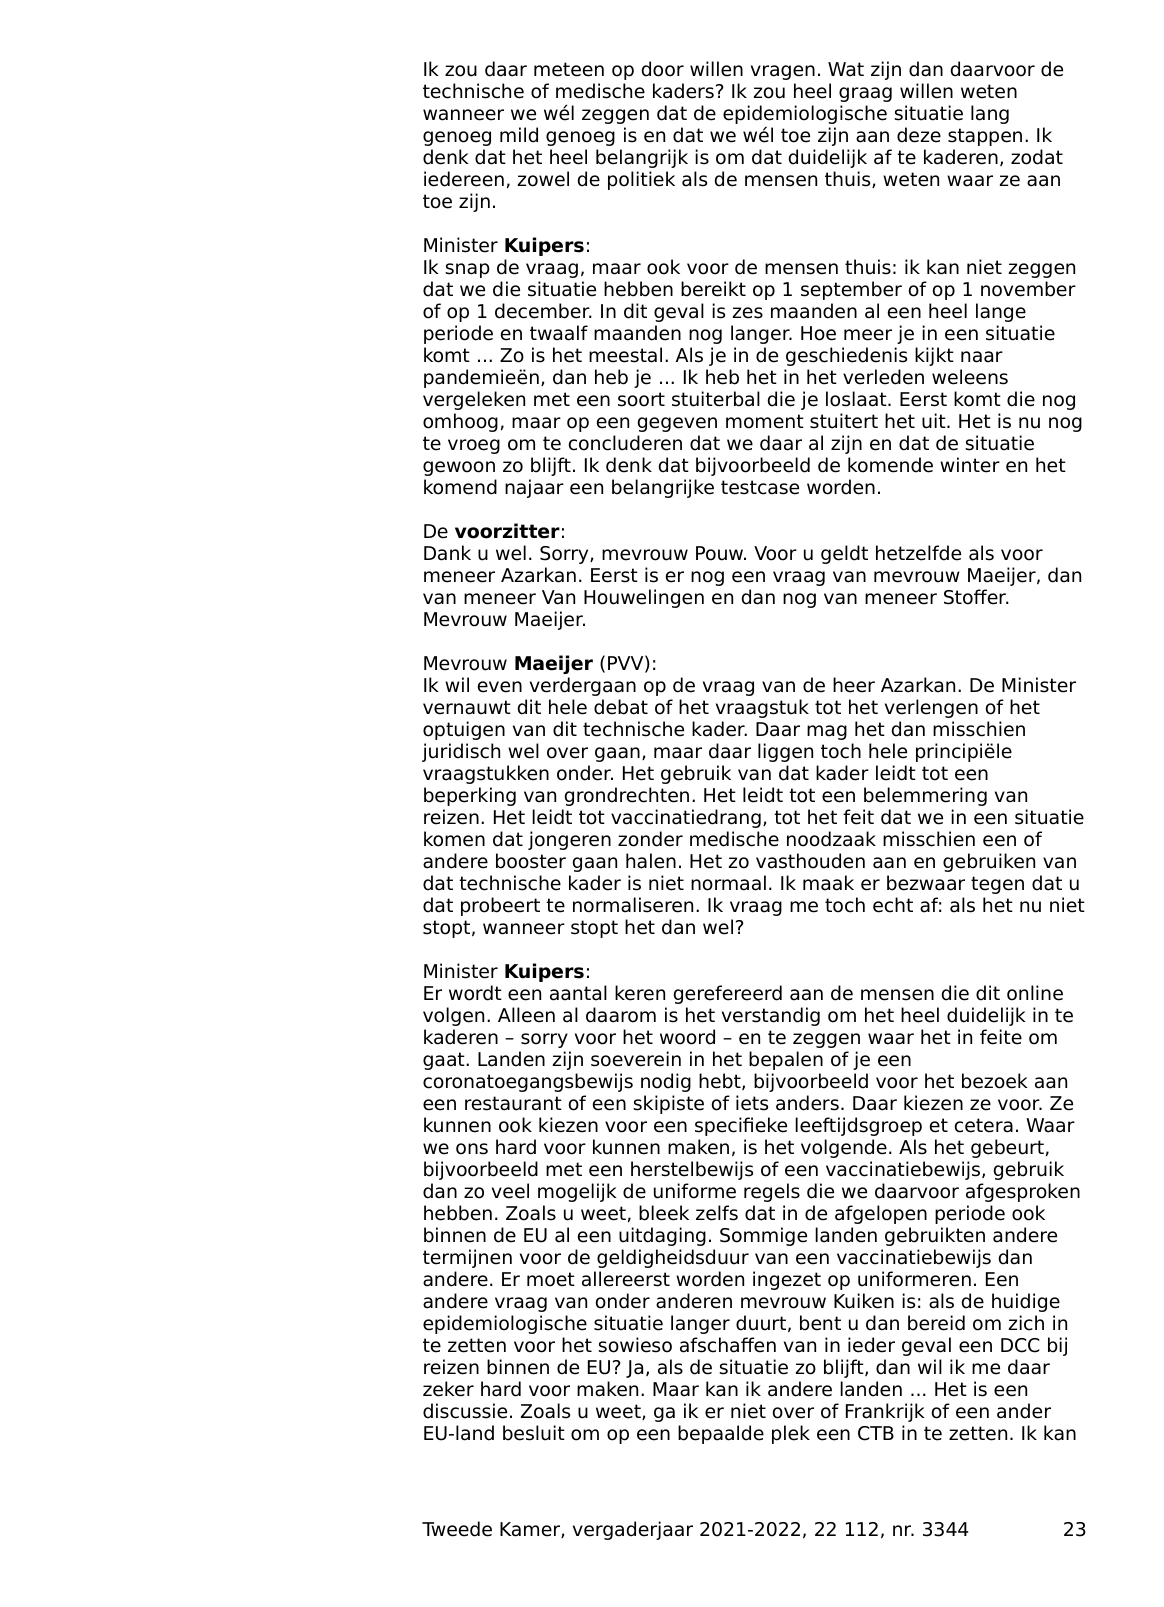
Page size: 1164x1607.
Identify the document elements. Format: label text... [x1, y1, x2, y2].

text Mevrouw Maeijer (PVV): [422, 653, 1087, 675]
text Er wordt een aantal keren gerefereerd aan de mensen die dit online volgen. Alleen al daarom is het verstandig om het heel duidelijk in te kaderen – sorry voor het woord – en te zeggen waar het in feite om gaat. Landen zijn soeverein in het bepalen of je een coronatoegangsbewijs nodig hebt, bijvoorbeeld voor het bezoek aan een restaurant of een skipiste of iets anders. Daar kiezen ze voor. Ze kunnen ook kiezen voor een specifieke leeftijdsgroep et cetera. Waar we ons hard voor kunnen maken, is het volgende. Als het gebeurt, bijvoorbeeld met een herstelbewijs of een vaccinatiebewijs, gebruik dan zo veel mogelijk de uniforme regels die we daarvoor afgesproken hebben. Zoals u weet, bleek zelfs dat in de afgelopen periode ook binnen de EU al een uitdaging. Sommige landen gebruikten andere termijnen voor de geldigheidsduur van een vaccinatiebewijs dan andere. Er moet allereerst worden ingezet op uniformeren. Een andere vraag van onder anderen mevrouw Kuiken is: als de huidige epidemiologische situatie langer duurt, bent u dan bereid om zich in te zetten voor het sowieso afschaffen van in ieder geval een DCC bij reizen binnen de EU? Ja, als de situatie zo blijft, dan wil ik me daar zeker hard voor maken. Maar kan ik andere landen ... Het is een discussie. Zoals u weet, ga ik er niet over of Frankrijk of een ander EU-land besluit om op een bepaalde plek een CTB in te zetten. Ik kan [422, 983, 1087, 1444]
text Dank u wel. Sorry, mevrouw Pouw. Voor u geldt hetzelfde als voor meneer Azarkan. Eerst is er nog een vraag van mevrouw Maeijer, dan van meneer Van Houwelingen en dan nog van meneer Stoffer. Mevrouw Maeijer. [422, 543, 1087, 631]
text De voorzitter: [422, 521, 1087, 543]
text Ik zou daar meteen op door willen vragen. Wat zijn dan daarvoor de technische of medische kaders? Ik zou heel graag willen weten wanneer we wél zeggen dat de epidemiologische situatie lang genoeg mild genoeg is en dat we wél toe zijn aan deze stappen. Ik denk dat het heel belangrijk is om dat duidelijk af te kaderen, zodat iedereen, zowel de politiek als de mensen thuis, weten waar ze aan toe zijn. [422, 59, 1087, 213]
text Ik wil even verdergaan op de vraag van de heer Azarkan. De Minister vernauwt dit hele debat of het vraagstuk tot het verlengen of het optuigen van dit technische kader. Daar mag het dan misschien juridisch wel over gaan, maar daar liggen toch hele principiële vraagstukken onder. Het gebruik van dat kader leidt tot een beperking van grondrechten. Het leidt tot een belemmering van reizen. Het leidt tot vaccinatiedrang, tot het feit dat we in een situatie komen dat jongeren zonder medische noodzaak misschien een of andere booster gaan halen. Het zo vasthouden aan en gebruiken van dat technische kader is niet normaal. Ik maak er bezwaar tegen dat u dat probeert te normaliseren. Ik vraag me toch echt af: als het nu niet stopt, wanneer stopt het dan wel? [422, 675, 1087, 939]
text Minister Kuipers: [422, 235, 1087, 257]
text Ik snap de vraag, maar ook voor de mensen thuis: ik kan niet zeggen dat we die situatie hebben bereikt op 1 september of op 1 november of op 1 december. In dit geval is zes maanden al een heel lange periode en twaalf maanden nog langer. Hoe meer je in een situatie komt ... Zo is het meestal. Als je in de geschiedenis kijkt naar pandemieën, dan heb je ... Ik heb het in het verleden weleens vergeleken met een soort stuiterbal die je loslaat. Eerst komt die nog omhoog, maar op een gegeven moment stuitert het uit. Het is nu nog te vroeg om te concluderen dat we daar al zijn en dat de situatie gewoon zo blijft. Ik denk dat bijvoorbeeld de komende winter en het komend najaar een belangrijke testcase worden. [422, 257, 1087, 499]
text Minister Kuipers: [422, 961, 1087, 983]
